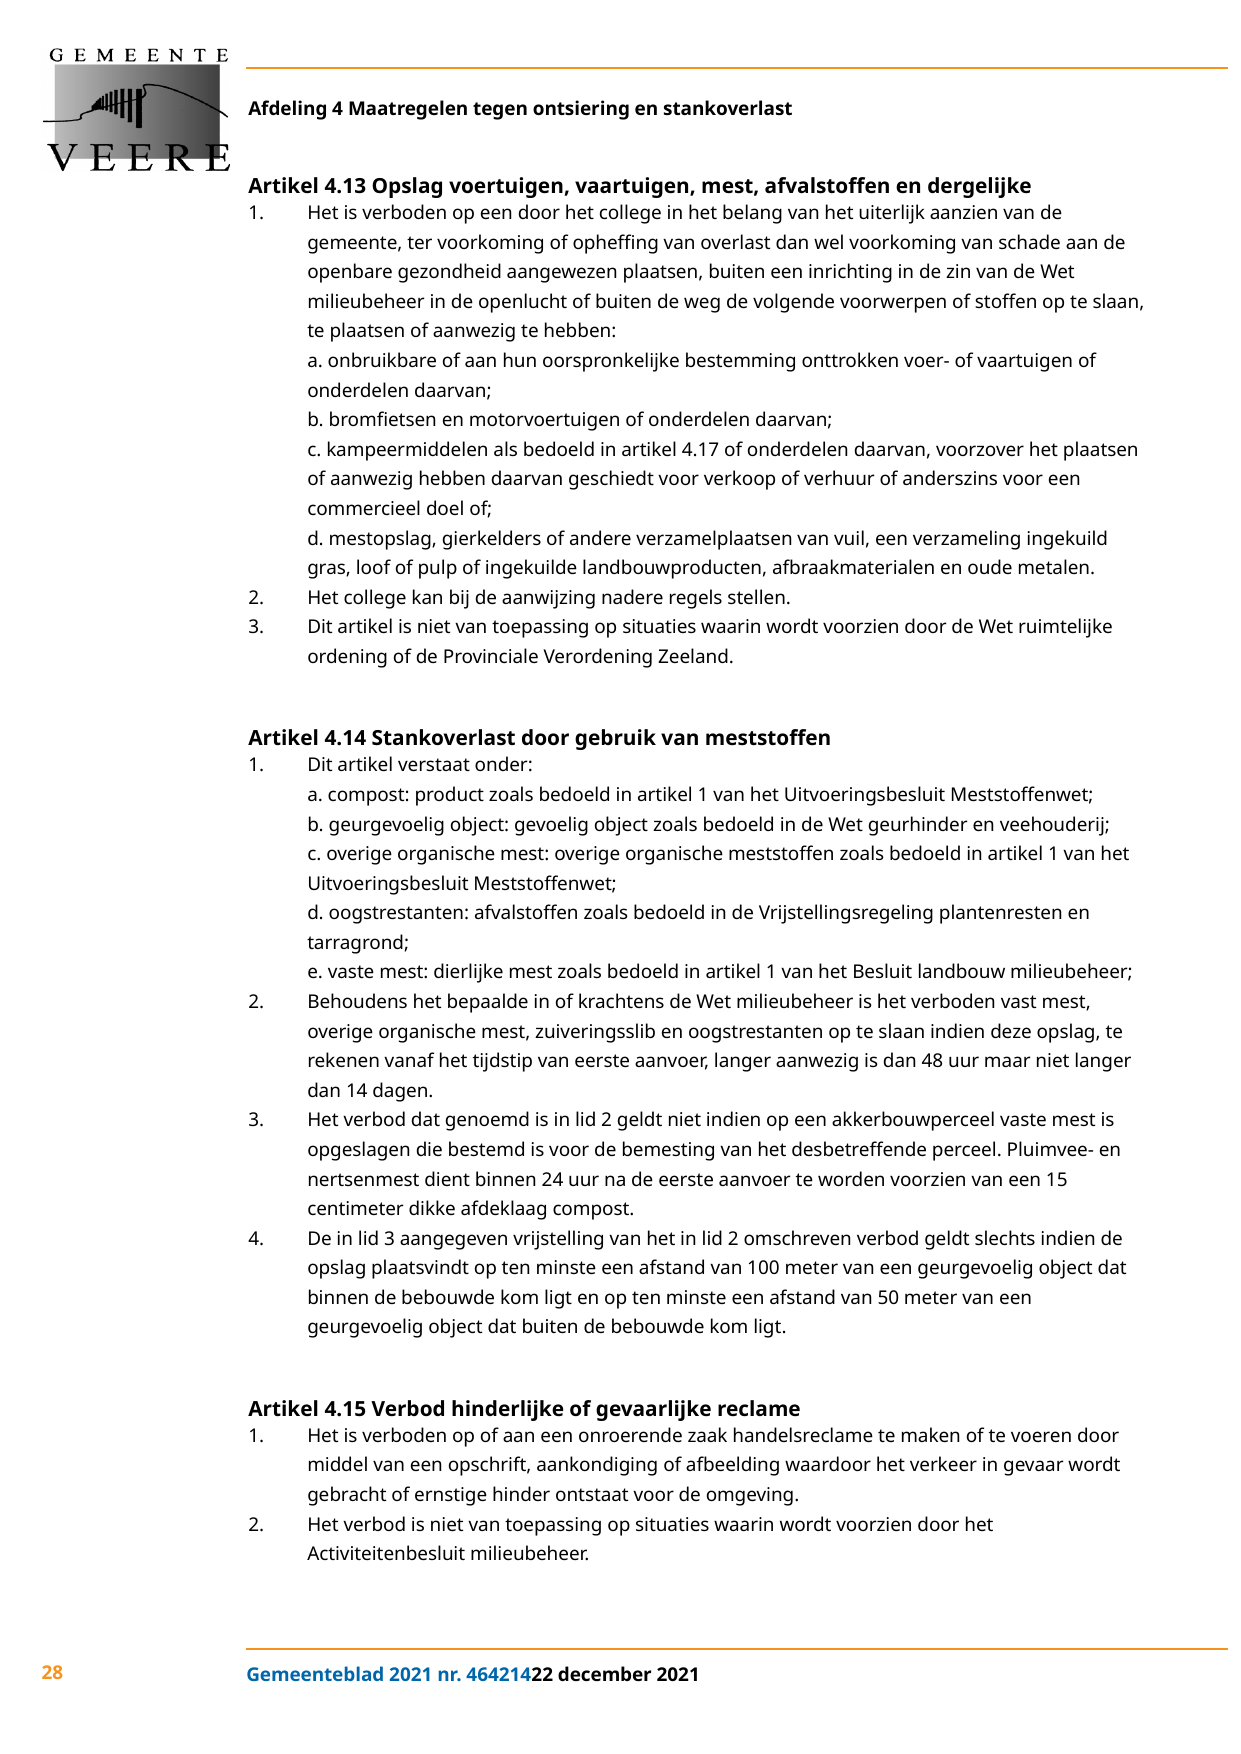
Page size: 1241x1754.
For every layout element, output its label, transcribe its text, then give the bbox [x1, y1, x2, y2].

list Het verbod dat genoemd is in lid 2 geldt niet indien op een akkerbouwperceel vaste mest is opgeslagen die bestemd is voor de bemesting van het desbetreffende perceel. Pluimvee- en nertsenmest dient binnen 24 uur na de eerste aanvoer te worden voorzien van een 15 centimeter dikke afdeklaag compost. [248, 1107, 1152, 1221]
list d. oogstrestanten: afvalstoffen zoals bedoeld in de Vrijstellingsregeling plantenresten en tarragrond; [248, 899, 1152, 955]
list Het is verboden op een door het college in het belang van het uiterlijk aanzien van de gemeente, ter voorkoming of opheffing van overlast dan wel voorkoming van schade aan de openbare gezondheid aangewezen plaatsen, buiten een inrichting in de zin van de Wet milieubeheer in de openlucht of buiten de weg de volgende voorwerpen of stoffen op te slaan, te plaatsen of aanwezig te hebben: [248, 199, 1152, 343]
list b. bromfietsen en motorvoertuigen of onderdelen daarvan; [248, 406, 1152, 432]
list Het verbod is niet van toepassing op situaties waarin wordt voorzien door het Activiteitenbesluit milieubeheer. [248, 1511, 1152, 1566]
list c. overige organische mest: overige organische meststoffen zoals bedoeld in artikel 1 van het Uitvoeringsbesluit Meststoffenwet; [248, 840, 1152, 896]
list e. vaste mest: dierlijke mest zoals bedoeld in artikel 1 van het Besluit landbouw milieubeheer; [248, 959, 1152, 984]
list a. compost: product zoals bedoeld in artikel 1 van het Uitvoeringsbesluit Meststoffenwet; [248, 781, 1152, 807]
list a. onbruikbare of aan hun oorspronkelijke bestemming onttrokken voer- of vaartuigen of onderdelen daarvan; [248, 347, 1152, 403]
list Dit artikel is niet van toepassing op situaties waarin wordt voorzien door de Wet ruimtelijke ordening of de Provinciale Verordening Zeeland. [248, 613, 1152, 669]
list b. geurgevoelig object: gevoelig object zoals bedoeld in de Wet geurhinder en veehouderij; [248, 811, 1152, 836]
text Artikel 4.15 Verbod hinderlijke of gevaarlijke reclame [248, 1394, 1152, 1422]
picture [41, 47, 231, 172]
list De in lid 3 aangegeven vrijstelling van het in lid 2 omschreven verbod geldt slechts indien de opslag plaatsvindt op ten minste een afstand van 100 meter van een geurgevoelig object dat binnen de bebouwde kom ligt en op ten minste een afstand van 50 meter van een geurgevoelig object dat buiten de bebouwde kom ligt. [248, 1225, 1152, 1339]
list Het is verboden op of aan een onroerende zaak handelsreclame te maken of te voeren door middel van een opschrift, aankondiging of afbeelding waardoor het verkeer in gevaar wordt gebracht of ernstige hinder ontstaat voor de omgeving. [248, 1422, 1152, 1507]
list Behoudens het bepaalde in of krachtens de Wet milieubeheer is het verboden vast mest, overige organische mest, zuiveringsslib en oogstrestanten op te slaan indien deze opslag, te rekenen vanaf het tijdstip van eerste aanvoer, langer aanwezig is dan 48 uur maar niet langer dan 14 dagen. [248, 988, 1152, 1103]
list Dit artikel verstaat onder: [248, 752, 1152, 777]
text Artikel 4.13 Opslag voertuigen, vaartuigen, mest, afvalstoffen en dergelijke [248, 171, 1152, 199]
list d. mestopslag, gierkelders of andere verzamelplaatsen van vuil, een verzameling ingekuild gras, loof of pulp of ingekuilde landbouwproducten, afbraakmaterialen en oude metalen. [248, 525, 1152, 580]
text Afdeling 4 Maatregelen tegen ontsiering en stankoverlast [248, 95, 1152, 121]
list c. kampeermiddelen als bedoeld in artikel 4.17 of onderdelen daarvan, voorzover het plaatsen of aanwezig hebben daarvan geschiedt voor verkoop of verhuur of anderszins voor een commercieel doel of; [248, 436, 1152, 521]
list Het college kan bij de aanwijzing nadere regels stellen. [248, 584, 1152, 610]
text Artikel 4.14 Stankoverlast door gebruik van meststoffen [248, 723, 1152, 752]
